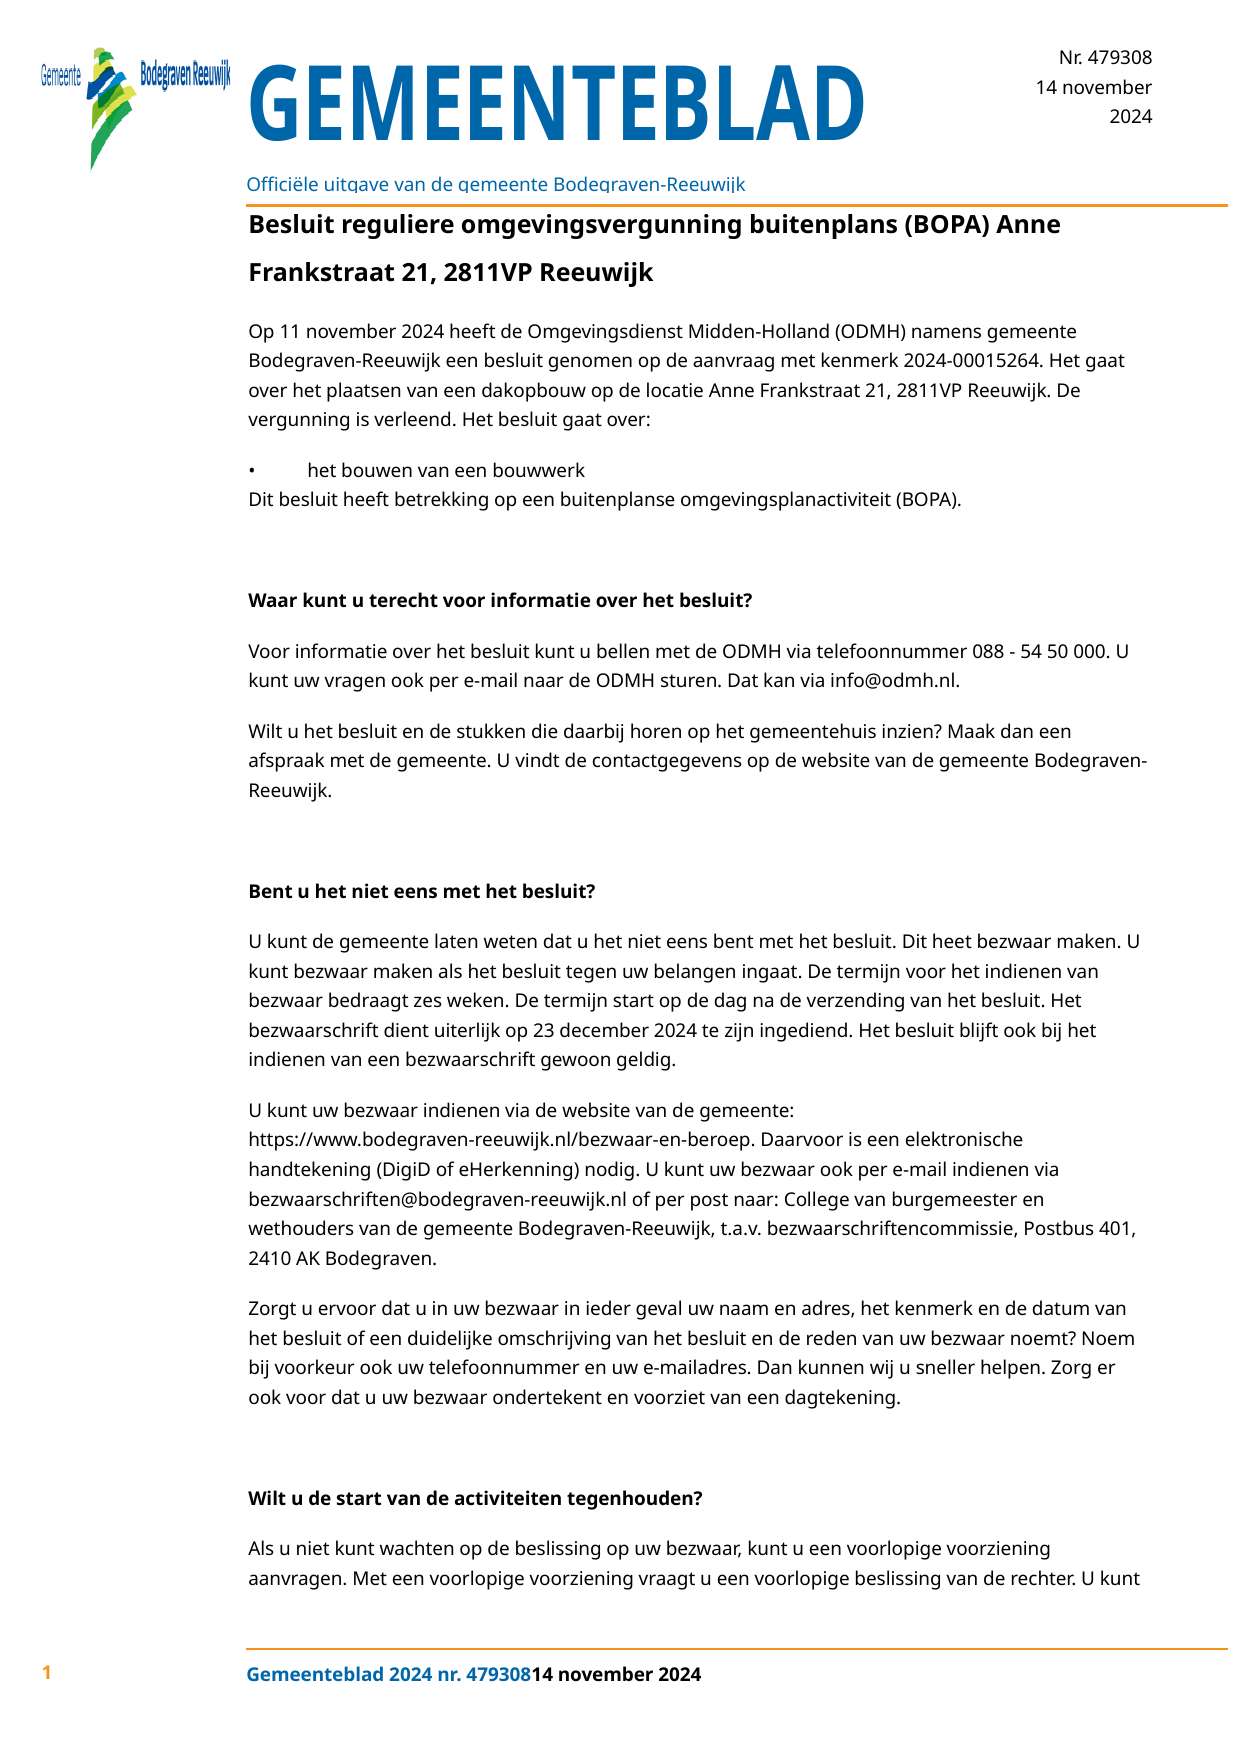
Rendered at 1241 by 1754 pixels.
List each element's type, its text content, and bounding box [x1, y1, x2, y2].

text Bent u het niet eens met het besluit? [248, 878, 1152, 904]
text Zorgt u ervoor dat u in uw bezwaar in ieder geval uw naam en adres, het kenmerk en de datum van het besluit of een duidelijke omschrijving van het besluit en de reden van uw bezwaar noemt? Noem bij voorkeur ook uw telefoonnummer en uw e-mailadres. Dan kunnen wij u sneller helpen. Zorg er ook voor dat u uw bezwaar ondertekent en voorziet van een dagtekening. [248, 1295, 1152, 1410]
text Wilt u het besluit en de stukken die daarbij horen op het gemeentehuis inzien? Maak dan een afspraak met de gemeente. U vindt de contactgegevens op de website van de gemeente Bodegraven-Reeuwijk. [248, 718, 1152, 803]
text U kunt de gemeente laten weten dat u het niet eens bent met het besluit. Dit heet bezwaar maken. U kunt bezwaar maken als het besluit tegen uw belangen ingaat. De termijn voor het indienen van bezwaar bedraagt zes weken. De termijn start op de dag na de verzending van het besluit. Het bezwaarschrift dient uiterlijk op 23 december 2024 te zijn ingediend. Het besluit blijft ook bij het indienen van een bezwaarschrift gewoon geldig. [248, 928, 1152, 1072]
list het bouwen van een bouwwerk [248, 457, 1152, 483]
text Op 11 november 2024 heeft de Omgevingsdienst Midden-Holland (ODMH) namens gemeente Bodegraven-Reeuwijk een besluit genomen op de aanvraag met kenmerk 2024-00015264. Het gaat over het plaatsen van een dakopbouw op de locatie Anne Frankstraat 21, 2811VP Reeuwijk. De vergunning is verleend. Het besluit gaat over: [248, 318, 1152, 432]
picture [41, 47, 231, 172]
text Voor informatie over het besluit kunt u bellen met de ODMH via telefoonnummer 088 - 54 50 000. U kunt uw vragen ook per e-mail naar de ODMH sturen. Dat kan via info@odmh.nl. [248, 638, 1152, 693]
text U kunt uw bezwaar indienen via de website van de gemeente: https://www.bodegraven-reeuwijk.nl/bezwaar-en-beroep. Daarvoor is een elektronische handtekening (DigiD of eHerkenning) nodig. U kunt uw bezwaar ook per e-mail indienen via bezwaarschriften@bodegraven-reeuwijk.nl of per post naar: College van burgemeester en wethouders van de gemeente Bodegraven-Reeuwijk, t.a.v. bezwaarschriftencommissie, Postbus 401, 2410 AK Bodegraven. [248, 1097, 1152, 1271]
text Besluit reguliere omgevingsvergunning buitenplans (BOPA) Anne Frankstraat 21, 2811VP Reeuwijk [248, 207, 1152, 288]
text Wilt u de start van de activiteiten tegenhouden? [248, 1485, 1152, 1511]
text Als u niet kunt wachten op de beslissing op uw bezwaar, kunt u een voorlopige voorziening aanvragen. Met een voorlopige voorziening vraagt u een voorlopige beslissing van de rechter. U kunt [248, 1535, 1152, 1591]
text Dit besluit heeft betrekking op een buitenplanse omgevingsplanactiviteit (BOPA). [248, 487, 1152, 512]
text Waar kunt u terecht voor informatie over het besluit? [248, 587, 1152, 613]
